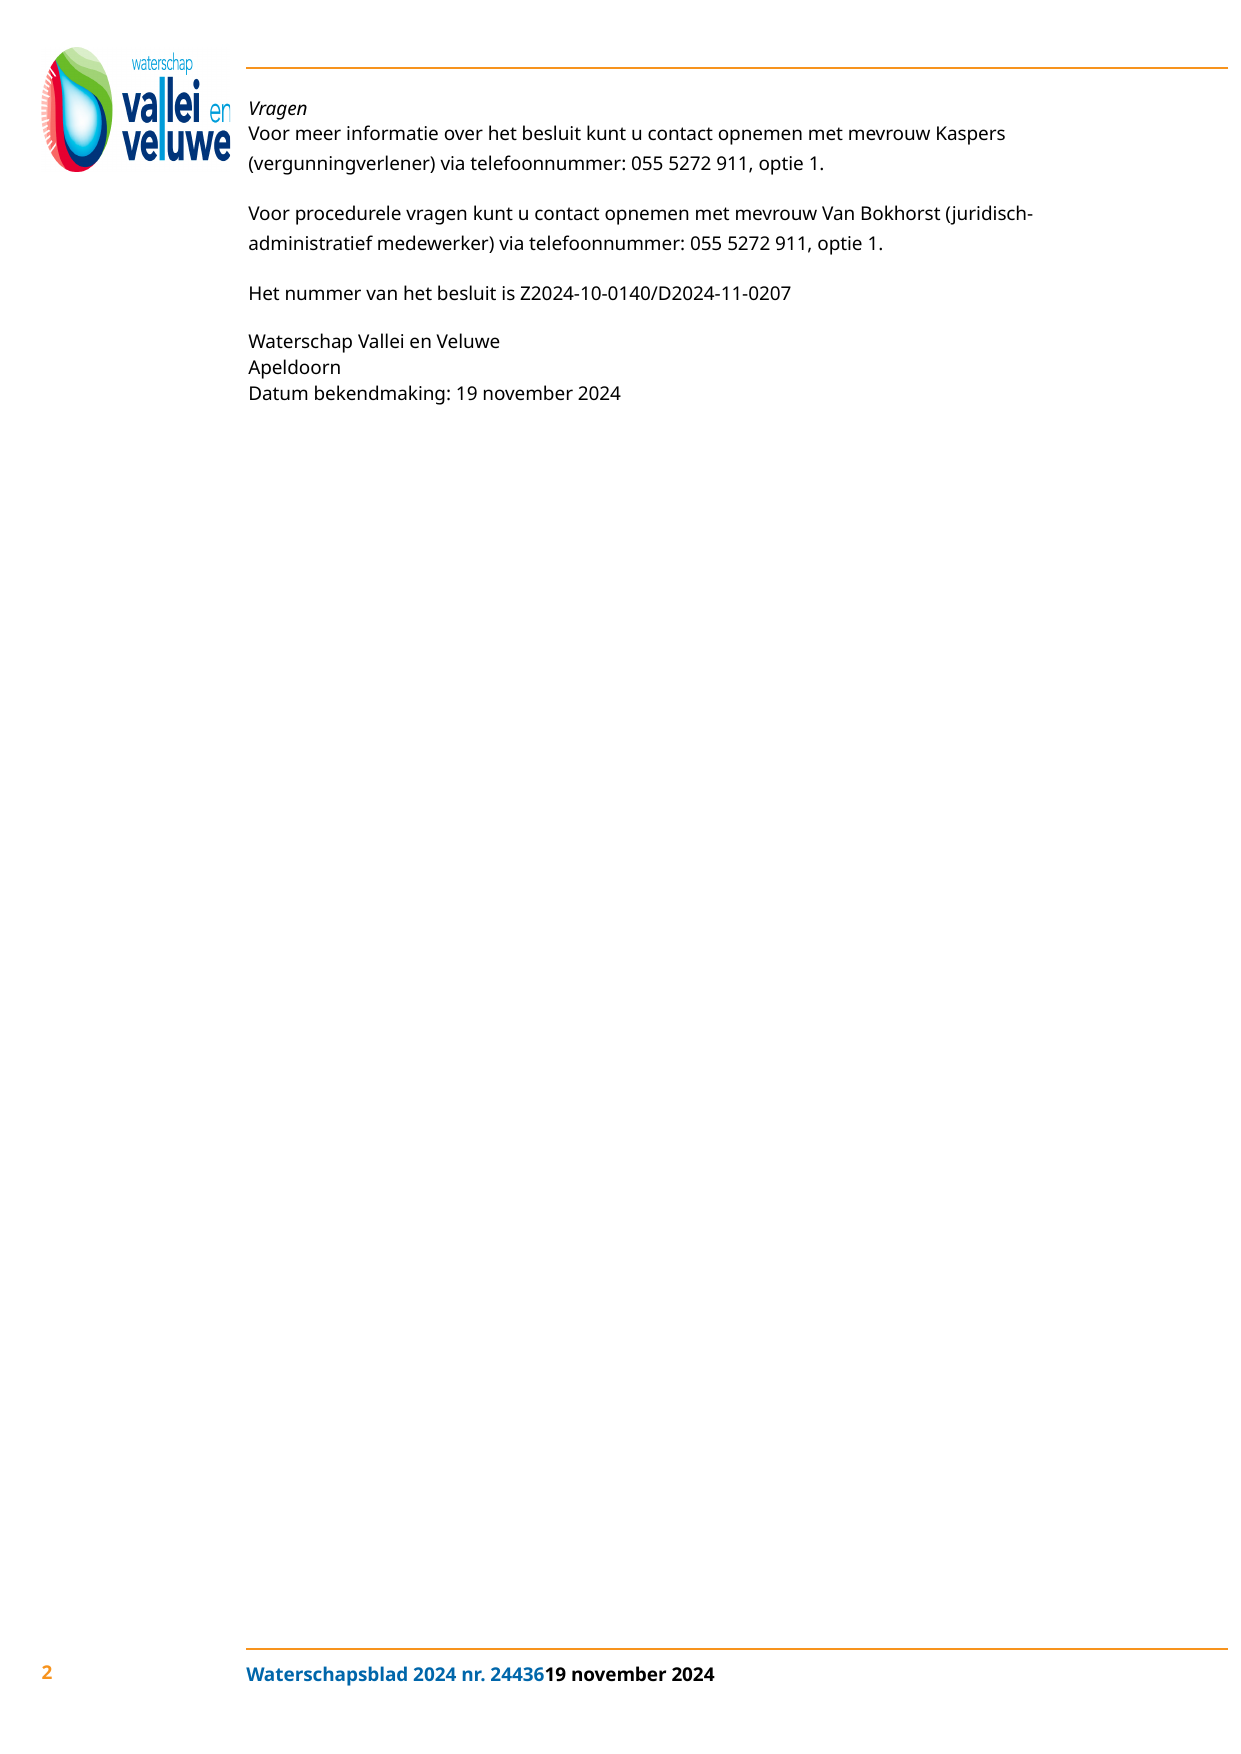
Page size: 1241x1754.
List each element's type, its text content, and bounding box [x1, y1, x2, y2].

text Waterschap Vallei en Veluwe [248, 328, 1152, 354]
text Apeldoorn [248, 354, 1152, 380]
text Voor meer informatie over het besluit kunt u contact opnemen met mevrouw Kaspers (vergunningverlener) via telefoonnummer: 055 5272 911, optie 1. [248, 121, 1152, 176]
text Het nummer van het besluit is Z2024-10-0140/D2024-11-0207 [248, 281, 1152, 306]
text Voor procedurele vragen kunt u contact opnemen met mevrouw Van Bokhorst (juridisch-administratief medewerker) via telefoonnummer: 055 5272 911, optie 1. [248, 201, 1152, 256]
text Vragen [248, 95, 1152, 121]
text Datum bekendmaking: 19 november 2024 [248, 380, 1152, 406]
picture [41, 47, 231, 172]
